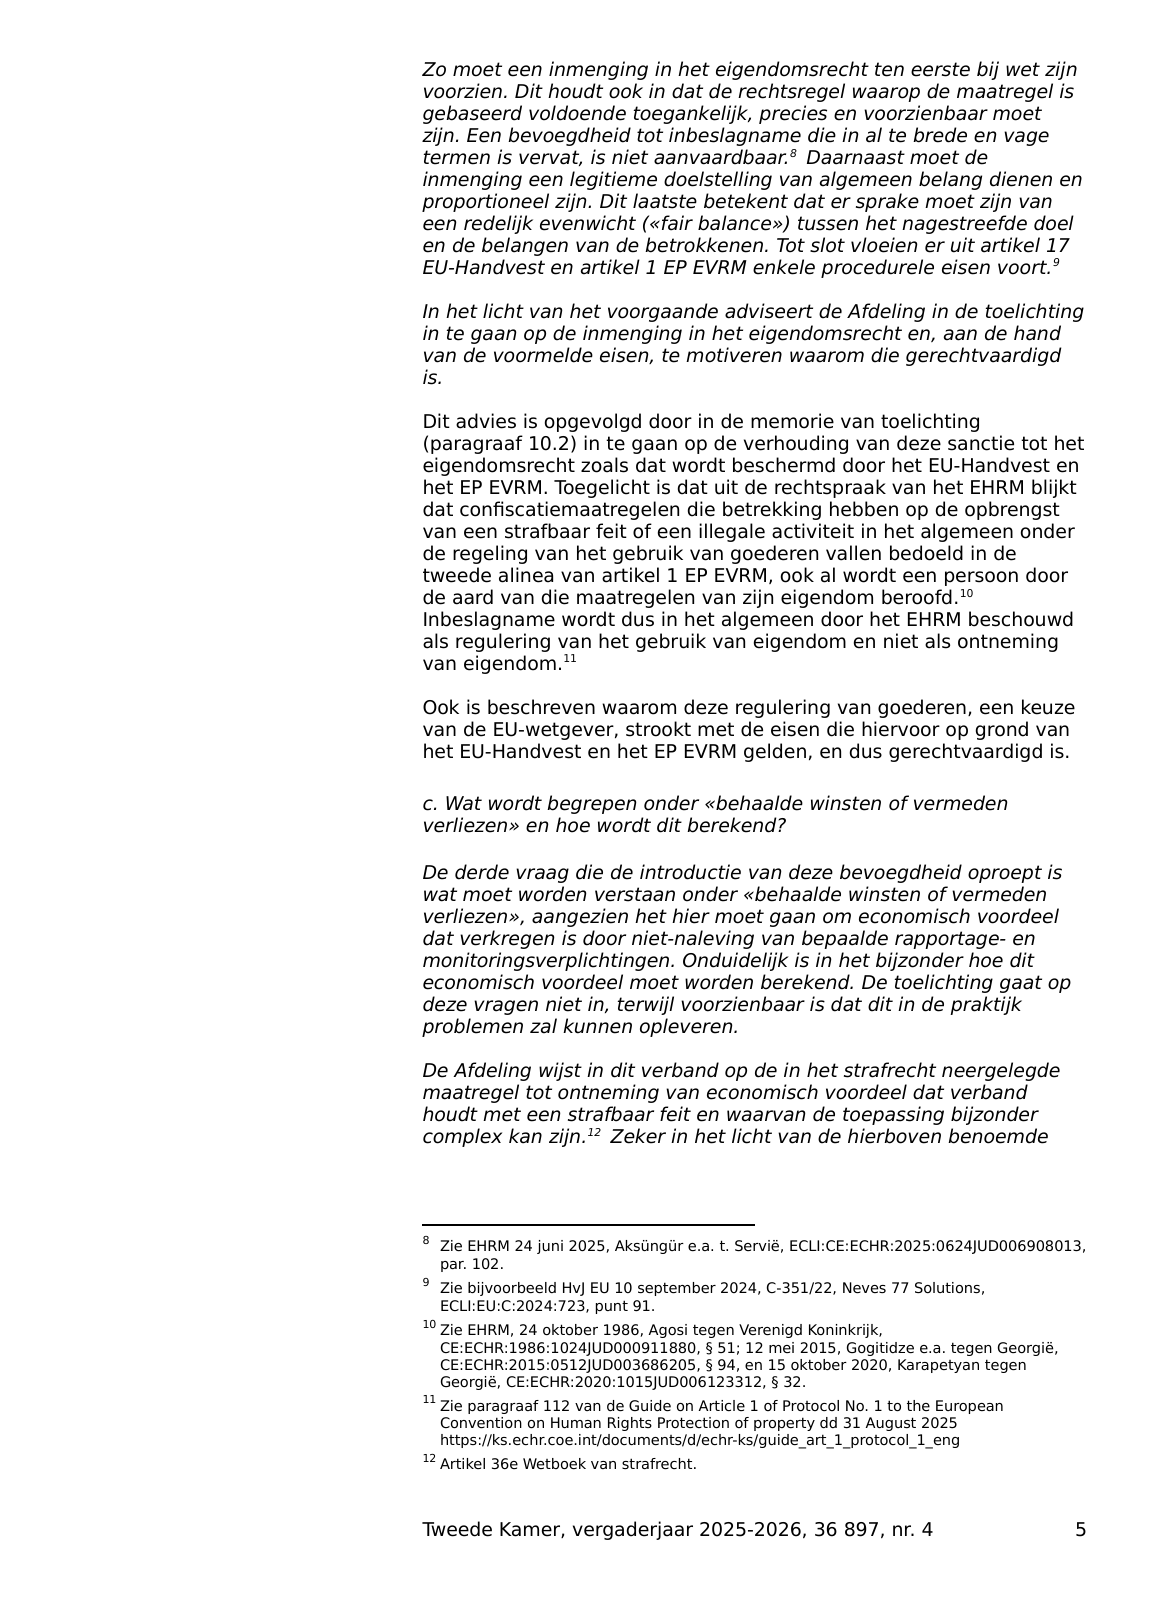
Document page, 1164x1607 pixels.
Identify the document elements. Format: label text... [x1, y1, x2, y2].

text Zo moet een inmenging in het eigendomsrecht ten eerste bij wet zijn voorzien. Dit houdt ook in dat de rechtsregel waarop de maatregel is gebaseerd voldoende toegankelijk, precies en voorzienbaar moet zijn. Een bevoegdheid tot inbeslagname die in al te brede en vage termen is vervat, is niet aanvaardbaar. Daarnaast moet de inmenging een legitieme doelstelling van algemeen belang dienen en proportioneel zijn. Dit laatste betekent dat er sprake moet zijn van een redelijk evenwicht («fair balance») tussen het nagestreefde doel en de belangen van de betrokkenen. Tot slot vloeien er uit artikel 17 EU-Handvest en artikel 1 EP EVRM enkele procedurele eisen voort. [422, 59, 1087, 279]
text Dit advies is opgevolgd door in de memorie van toelichting (paragraaf 10.2) in te gaan op de verhouding van deze sanctie tot het eigendomsrecht zoals dat wordt beschermd door het EU-Handvest en het EP EVRM. Toegelicht is dat uit de rechtspraak van het EHRM blijkt dat confiscatiemaatregelen die betrekking hebben op de opbrengst van een strafbaar feit of een illegale activiteit in het algemeen onder de regeling van het gebruik van goederen vallen bedoeld in de tweede alinea van artikel 1 EP EVRM, ook al wordt een persoon door de aard van die maatregelen van zijn eigendom beroofd. Inbeslagname wordt dus in het algemeen door het EHRM beschouwd als regulering van het gebruik van eigendom en niet als ontneming van eigendom. [422, 411, 1087, 675]
text Zie EHRM, 24 oktober 1986, Agosi tegen Verenigd Koninkrijk, CE:ECHR:1986:1024JUD000911880, § 51; 12 mei 2015, Gogitidze e.a. tegen Georgië, CE:ECHR:2015:0512JUD003686205, § 94, en 15 oktober 2020, Karapetyan tegen Georgië, CE:ECHR:2020:1015JUD006123312, § 32. [422, 1318, 1087, 1391]
text Ook is beschreven waarom deze regulering van goederen, een keuze van de EU-wetgever, strookt met de eisen die hiervoor op grond van het EU-Handvest en het EP EVRM gelden, en dus gerechtvaardigd is. [422, 697, 1087, 763]
text In het licht van het voorgaande adviseert de Afdeling in de toelichting in te gaan op de inmenging in het eigendomsrecht en, aan de hand van de voormelde eisen, te motiveren waarom die gerechtvaardigd is. [422, 301, 1087, 389]
text De Afdeling wijst in dit verband op de in het strafrecht neergelegde maatregel tot ontneming van economisch voordeel dat verband houdt met een strafbaar feit en waarvan de toepassing bijzonder complex kan zijn. Zeker in het licht van de hierboven benoemde [422, 1060, 1087, 1148]
text Zie EHRM 24 juni 2025, Aksüngür e.a. t. Servië, ECLI:CE:ECHR:2025:0624JUD006908013, par. 102. [422, 1234, 1087, 1273]
text Zie paragraaf 112 van de Guide on Article 1 of Protocol No. 1 to the European Convention on Human Rights Protection of property dd 31 August 2025 https://ks.echr.coe.int/documents/d/echr-ks/guide_art_1_protocol_1_eng [422, 1393, 1087, 1449]
text Zie bijvoorbeeld HvJ EU 10 september 2024, C-351/22, Neves 77 Solutions, ECLI:EU:C:2024:723, punt 91. [422, 1276, 1087, 1315]
subtitle c. Wat wordt begrepen onder «behaalde winsten of vermeden verliezen» en hoe wordt dit berekend? [422, 793, 1087, 837]
text De derde vraag die de introductie van deze bevoegdheid oproept is wat moet worden verstaan onder «behaalde winsten of vermeden verliezen», aangezien het hier moet gaan om economisch voordeel dat verkregen is door niet-naleving van bepaalde rapportage- en monitoringsverplichtingen. Onduidelijk is in het bijzonder hoe dit economisch voordeel moet worden berekend. De toelichting gaat op deze vragen niet in, terwijl voorzienbaar is dat dit in de praktijk problemen zal kunnen opleveren. [422, 862, 1087, 1038]
text Artikel 36e Wetboek van strafrecht. [422, 1452, 1087, 1474]
